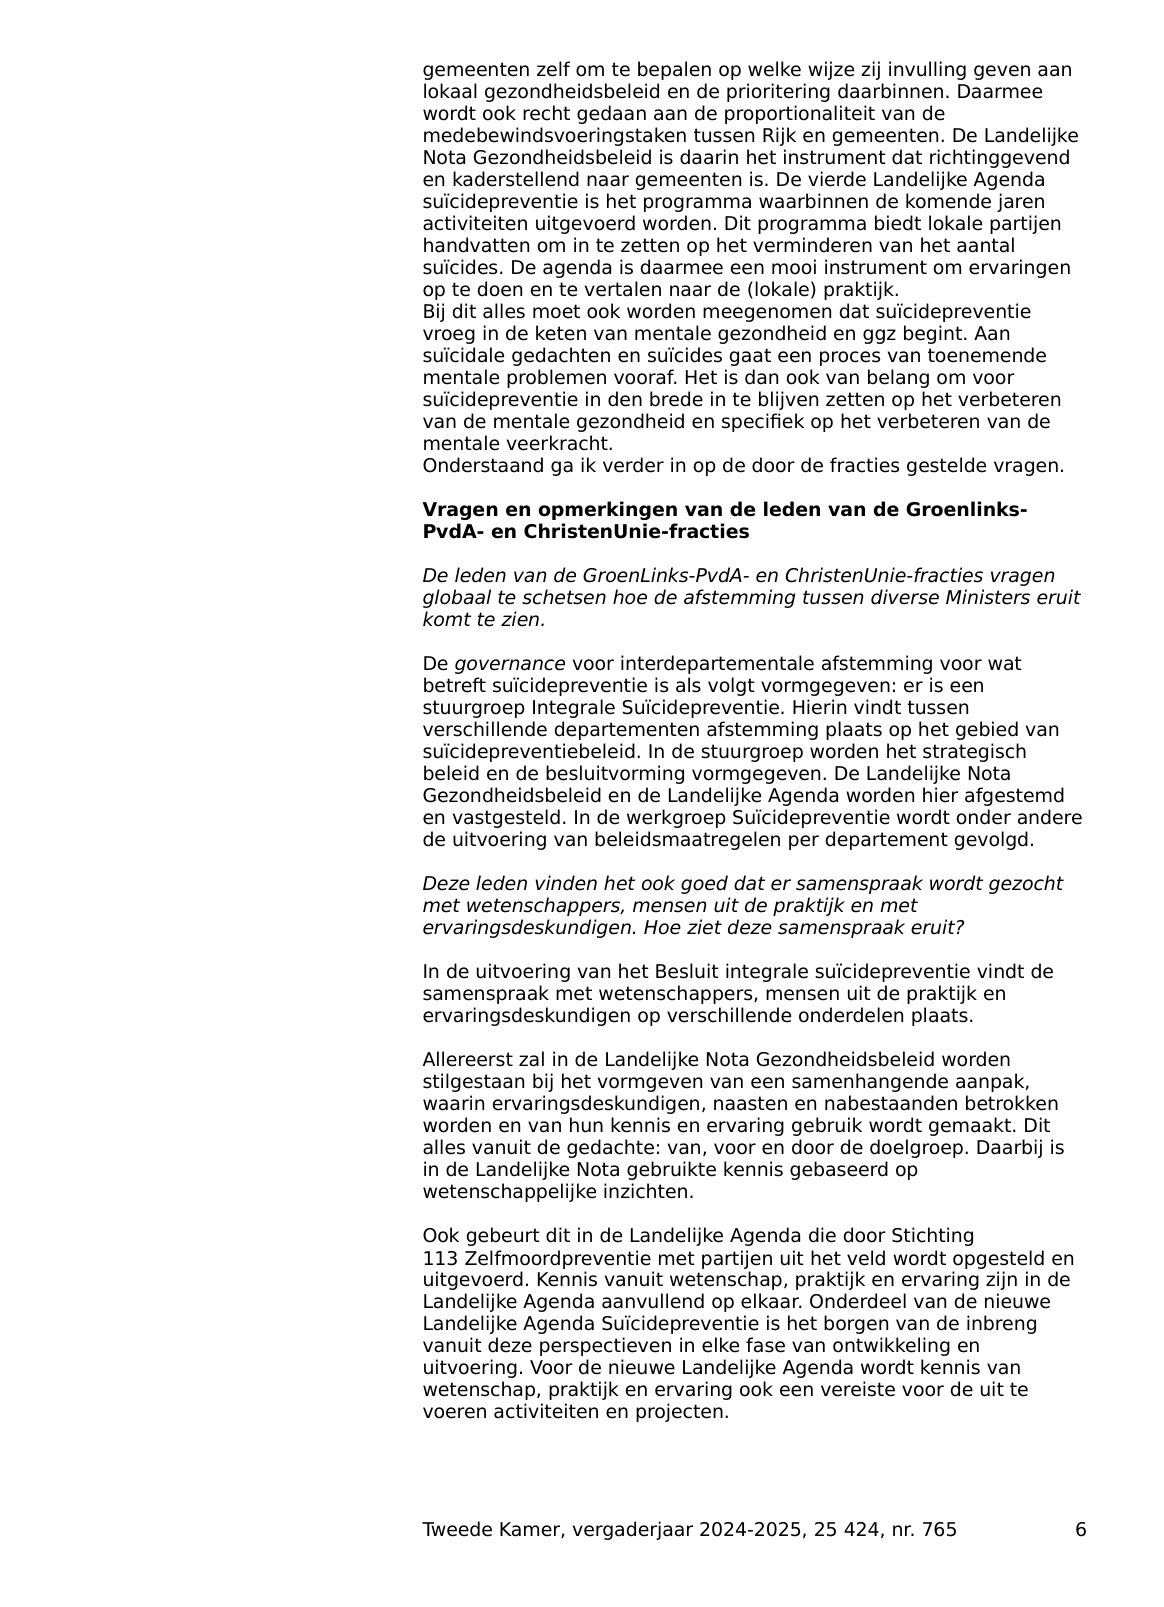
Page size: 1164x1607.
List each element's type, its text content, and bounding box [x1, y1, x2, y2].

text Onderstaand ga ik verder in op de door de fracties gestelde vragen. [422, 455, 1087, 477]
text De leden van de GroenLinks-PvdA- en ChristenUnie-fracties vragen globaal te schetsen hoe de afstemming tussen diverse Ministers eruit komt te zien. [422, 565, 1087, 631]
text Allereerst zal in de Landelijke Nota Gezondheidsbeleid worden stilgestaan bij het vormgeven van een samenhangende aanpak, waarin ervaringsdeskundigen, naasten en nabestaanden betrokken worden en van hun kennis en ervaring gebruik wordt gemaakt. Dit alles vanuit de gedachte: van, voor en door de doelgroep. Daarbij is in de Landelijke Nota gebruikte kennis gebaseerd op wetenschappelijke inzichten. [422, 1049, 1087, 1203]
text Bij dit alles moet ook worden meegenomen dat suïcidepreventie vroeg in de keten van mentale gezondheid en ggz begint. Aan suïcidale gedachten en suïcides gaat een proces van toenemende mentale problemen vooraf. Het is dan ook van belang om voor suïcidepreventie in den brede in te blijven zetten op het verbeteren van de mentale gezondheid en specifiek op het verbeteren van de mentale veerkracht. [422, 301, 1087, 455]
subtitle Vragen en opmerkingen van de leden van de Groenlinks-PvdA- en ChristenUnie-fracties [422, 499, 1087, 543]
text In de uitvoering van het Besluit integrale suïcidepreventie vindt de samenspraak met wetenschappers, mensen uit de praktijk en ervaringsdeskundigen op verschillende onderdelen plaats. [422, 961, 1087, 1027]
text De governance voor interdepartementale afstemming voor wat betreft suïcidepreventie is als volgt vormgegeven: er is een stuurgroep Integrale Suïcidepreventie. Hierin vindt tussen verschillende departementen afstemming plaats op het gebied van suïcidepreventiebeleid. In de stuurgroep worden het strategisch beleid en de besluitvorming vormgegeven. De Landelijke Nota Gezondheidsbeleid en de Landelijke Agenda worden hier afgestemd en vastgesteld. In de werkgroep Suïcidepreventie wordt onder andere de uitvoering van beleidsmaatregelen per departement gevolgd. [422, 653, 1087, 851]
text Ook gebeurt dit in de Landelijke Agenda die door Stichting 113 Zelfmoordpreventie met partijen uit het veld wordt opgesteld en uitgevoerd. Kennis vanuit wetenschap, praktijk en ervaring zijn in de Landelijke Agenda aanvullend op elkaar. Onderdeel van de nieuwe Landelijke Agenda Suïcidepreventie is het borgen van de inbreng vanuit deze perspectieven in elke fase van ontwikkeling en uitvoering. Voor de nieuwe Landelijke Agenda wordt kennis van wetenschap, praktijk en ervaring ook een vereiste voor de uit te voeren activiteiten en projecten. [422, 1225, 1087, 1423]
text Deze leden vinden het ook goed dat er samenspraak wordt gezocht met wetenschappers, mensen uit de praktijk en met ervaringsdeskundigen. Hoe ziet deze samenspraak eruit? [422, 873, 1087, 939]
text gemeenten zelf om te bepalen op welke wijze zij invulling geven aan lokaal gezondheidsbeleid en de prioritering daarbinnen. Daarmee wordt ook recht gedaan aan de proportionaliteit van de medebewindsvoeringstaken tussen Rijk en gemeenten. De Landelijke Nota Gezondheidsbeleid is daarin het instrument dat richtinggevend en kaderstellend naar gemeenten is. De vierde Landelijke Agenda suïcidepreventie is het programma waarbinnen de komende jaren activiteiten uitgevoerd worden. Dit programma biedt lokale partijen handvatten om in te zetten op het verminderen van het aantal suïcides. De agenda is daarmee een mooi instrument om ervaringen op te doen en te vertalen naar de (lokale) praktijk. [422, 59, 1087, 301]
